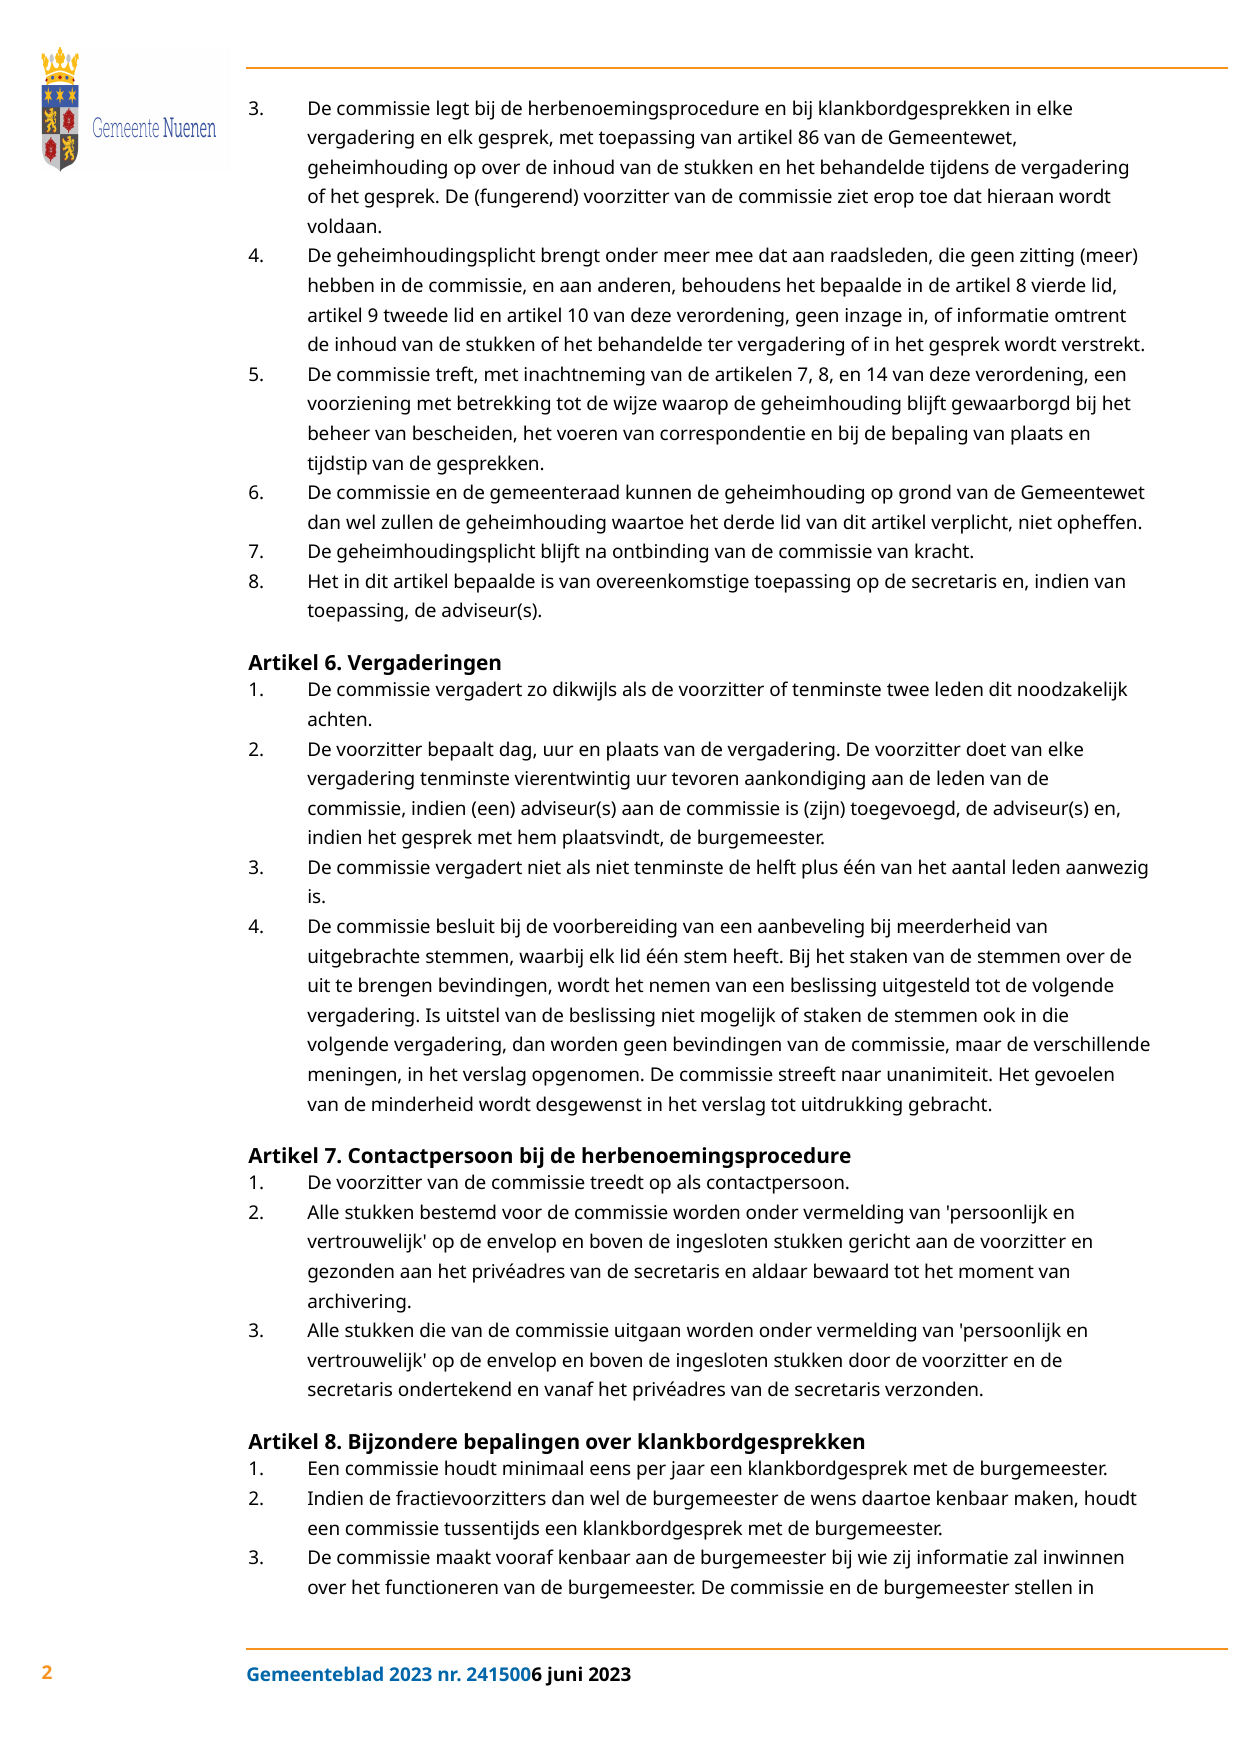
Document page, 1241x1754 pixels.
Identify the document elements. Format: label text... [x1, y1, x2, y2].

picture [41, 47, 231, 172]
list Het in dit artikel bepaalde is van overeenkomstige toepassing op de secretaris en, indien van toepassing, de adviseur(s). [248, 568, 1152, 623]
text Artikel 8. Bijzondere bepalingen over klankbordgesprekken [248, 1427, 1152, 1456]
list De commissie treft, met inachtneming van de artikelen 7, 8, en 14 van deze verordening, een voorziening met betrekking tot de wijze waarop de geheimhouding blijft gewaarborgd bij het beheer van bescheiden, het voeren van correspondentie en bij de bepaling van plaats en tijdstip van de gesprekken. [248, 361, 1152, 476]
list Alle stukken die van de commissie uitgaan worden onder vermelding van 'persoonlijk en vertrouwelijk' op de envelop en boven de ingesloten stukken door de voorzitter en de secretaris ondertekend en vanaf het privéadres van de secretaris verzonden. [248, 1317, 1152, 1402]
list Indien de fractievoorzitters dan wel de burgemeester de wens daartoe kenbaar maken, houdt een commissie tussentijds een klankbordgesprek met de burgemeester. [248, 1485, 1152, 1540]
list De geheimhoudingsplicht brengt onder meer mee dat aan raadsleden, die geen zitting (meer) hebben in de commissie, en aan anderen, behoudens het bepaalde in de artikel 8 vierde lid, artikel 9 tweede lid en artikel 10 van deze verordening, geen inzage in, of informatie omtrent de inhoud van de stukken of het behandelde ter vergadering of in het gesprek wordt verstrekt. [248, 243, 1152, 357]
list Een commissie houdt minimaal eens per jaar een klankbordgesprek met de burgemeester. [248, 1456, 1152, 1481]
list De commissie en de gemeenteraad kunnen de geheimhouding op grond van de Gemeentewet dan wel zullen de geheimhouding waartoe het derde lid van dit artikel verplicht, niet opheffen. [248, 479, 1152, 535]
text Artikel 7. Contactpersoon bij de herbenoemingsprocedure [248, 1141, 1152, 1169]
list De commissie vergadert niet als niet tenminste de helft plus één van het aantal leden aanwezig is. [248, 854, 1152, 909]
list De commissie besluit bij de voorbereiding van een aanbeveling bij meerderheid van uitgebrachte stemmen, waarbij elk lid één stem heeft. Bij het staken van de stemmen over de uit te brengen bevindingen, wordt het nemen van een beslissing uitgesteld tot de volgende vergadering. Is uitstel van de beslissing niet mogelijk of staken de stemmen ook in die volgende vergadering, dan worden geen bevindingen van de commissie, maar de verschillende meningen, in het verslag opgenomen. De commissie streeft naar unanimiteit. Het gevoelen van de minderheid wordt desgewenst in het verslag tot uitdrukking gebracht. [248, 913, 1152, 1116]
list De geheimhoudingsplicht blijft na ontbinding van de commissie van kracht. [248, 538, 1152, 564]
list De commissie maakt vooraf kenbaar aan de burgemeester bij wie zij informatie zal inwinnen over het functioneren van de burgemeester. De commissie en de burgemeester stellen in [248, 1544, 1152, 1599]
list De voorzitter van de commissie treedt op als contactpersoon. [248, 1169, 1152, 1195]
list Alle stukken bestemd voor de commissie worden onder vermelding van 'persoonlijk en vertrouwelijk' op de envelop en boven de ingesloten stukken gericht aan de voorzitter en gezonden aan het privéadres van de secretaris en aldaar bewaard tot het moment van archivering. [248, 1199, 1152, 1314]
list De commissie vergadert zo dikwijls als de voorzitter of tenminste twee leden dit noodzakelijk achten. [248, 677, 1152, 732]
text Artikel 6. Vergaderingen [248, 648, 1152, 677]
list De voorzitter bepaalt dag, uur en plaats van de vergadering. De voorzitter doet van elke vergadering tenminste vierentwintig uur tevoren aankondiging aan de leden van de commissie, indien (een) adviseur(s) aan de commissie is (zijn) toegevoegd, de adviseur(s) en, indien het gesprek met hem plaatsvindt, de burgemeester. [248, 736, 1152, 850]
list De commissie legt bij de herbenoemingsprocedure en bij klankbordgesprekken in elke vergadering en elk gesprek, met toepassing van artikel 86 van de Gemeentewet, geheimhouding op over de inhoud van de stukken en het behandelde tijdens de vergadering of het gesprek. De (fungerend) voorzitter van de commissie ziet erop toe dat hieraan wordt voldaan. [248, 95, 1152, 239]
